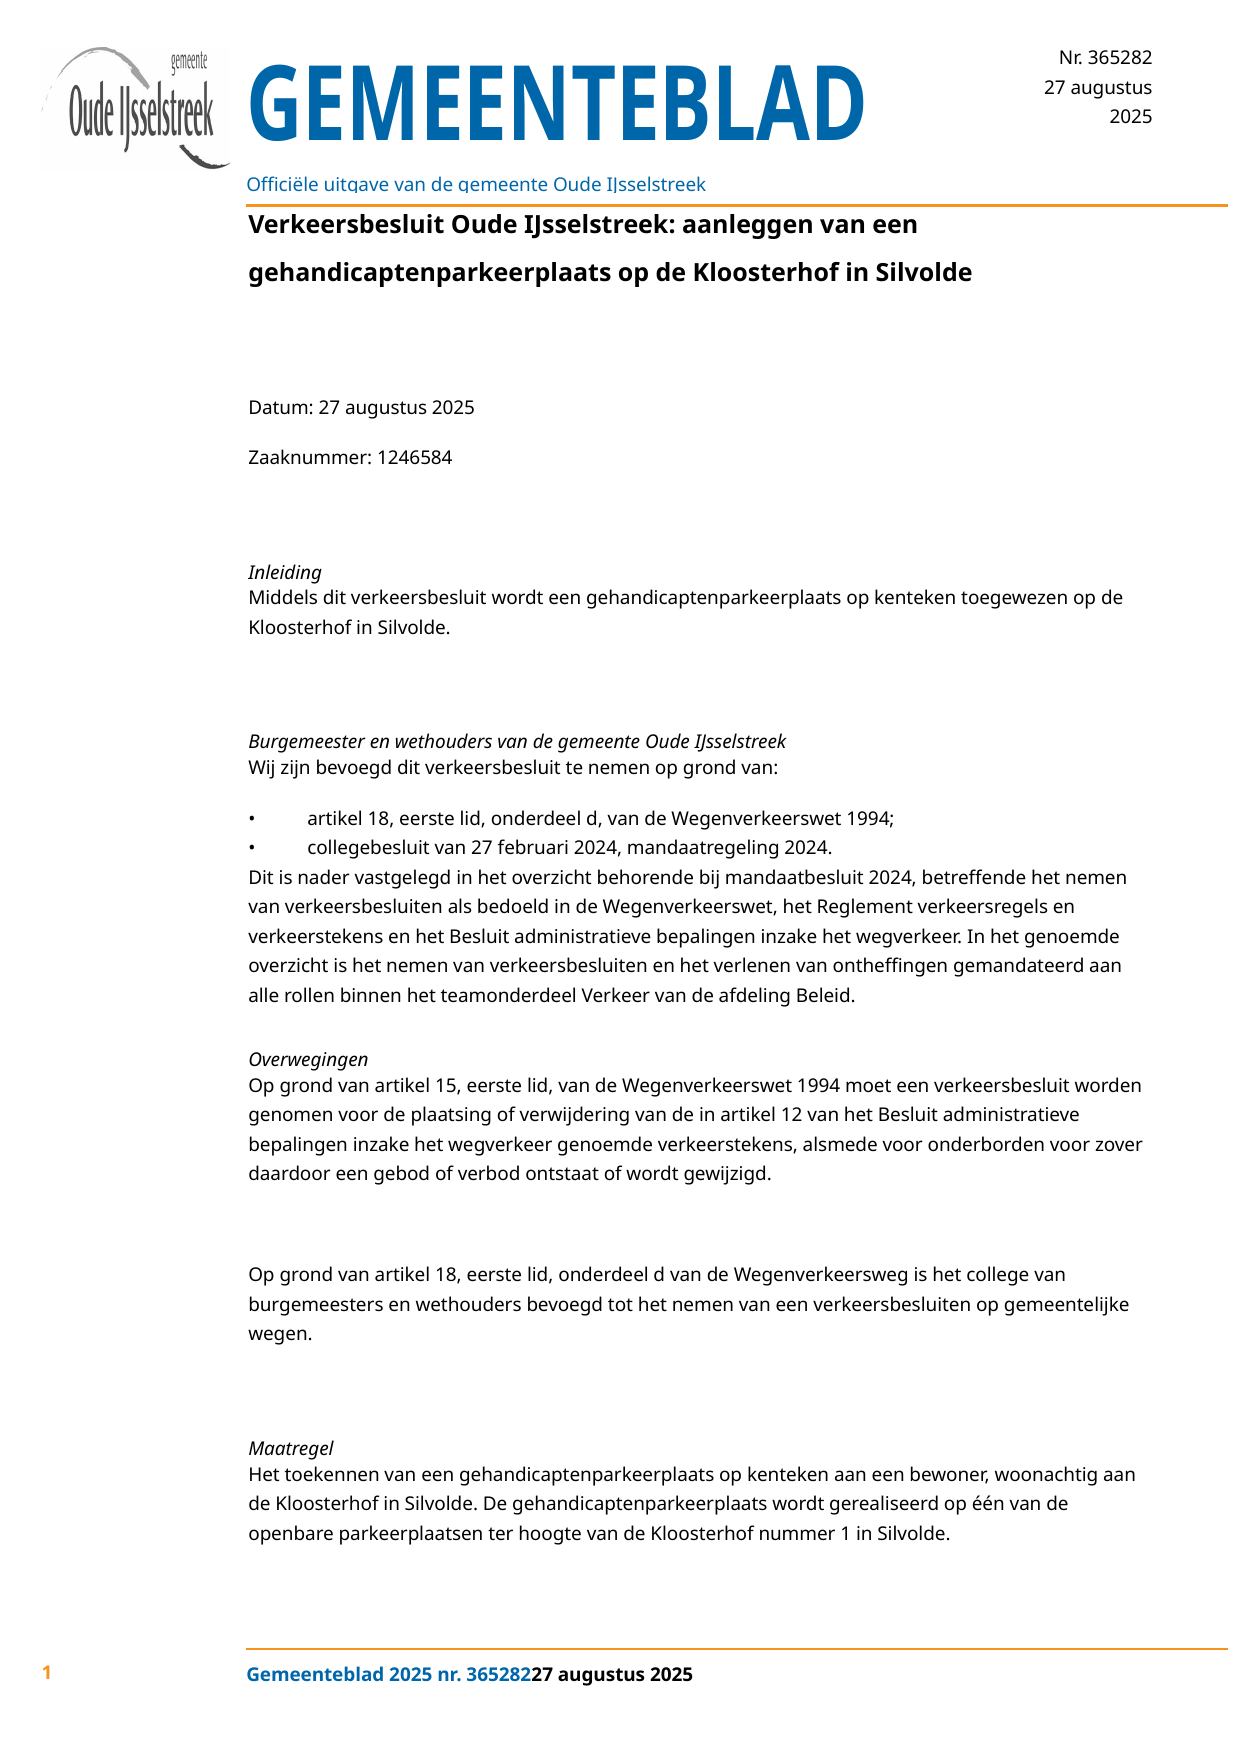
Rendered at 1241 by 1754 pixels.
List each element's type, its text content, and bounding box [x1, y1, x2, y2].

text Op grond van artikel 15, eerste lid, van de Wegenverkeerswet 1994 moet een verkeersbesluit worden genomen voor de plaatsing of verwijdering van de in artikel 12 van het Besluit administratieve bepalingen inzake het wegverkeer genoemde verkeerstekens, alsmede voor onderborden voor zover daardoor een gebod of verbod ontstaat of wordt gewijzigd. [248, 1072, 1152, 1186]
text Overwegingen [248, 1046, 1152, 1072]
text Het toekennen van een gehandicaptenparkeerplaats op kenteken aan een bewoner, woonachtig aan de Kloosterhof in Silvolde. De gehandicaptenparkeerplaats wordt gerealiseerd op één van de openbare parkeerplaatsen ter hoogte van de Kloosterhof nummer 1 in Silvolde. [248, 1461, 1152, 1546]
text Op grond van artikel 18, eerste lid, onderdeel d van de Wegenverkeersweg is het college van burgemeesters en wethouders bevoegd tot het nemen van een verkeersbesluiten op gemeentelijke wegen. [248, 1261, 1152, 1346]
text Inleiding [248, 559, 1152, 584]
text Zaaknummer: 1246584 [248, 444, 1152, 470]
text Dit is nader vastgelegd in het overzicht behorende bij mandaatbesluit 2024, betreffende het nemen van verkeersbesluiten als bedoeld in de Wegenverkeerswet, het Reglement verkeersregels en verkeerstekens en het Besluit administratieve bepalingen inzake het wegverkeer. In het genoemde overzicht is het nemen van verkeersbesluiten en het verlenen van ontheffingen gemandateerd aan alle rollen binnen het teamonderdeel Verkeer van de afdeling Beleid. [248, 864, 1152, 1008]
text Middels dit verkeersbesluit wordt een gehandicaptenparkeerplaats op kenteken toegewezen op de Kloosterhof in Silvolde. [248, 584, 1152, 640]
text Datum: 27 augustus 2025 [248, 394, 1152, 420]
text Verkeersbesluit Oude IJsselstreek: aanleggen van een gehandicaptenparkeerplaats op de Kloosterhof in Silvolde [248, 207, 1152, 288]
list artikel 18, eerste lid, onderdeel d, van de Wegenverkeerswet 1994; [248, 805, 1152, 830]
list collegebesluit van 27 februari 2024, mandaatregeling 2024. [248, 834, 1152, 860]
picture [41, 47, 231, 172]
text Maatregel [248, 1435, 1152, 1461]
text Burgemeester en wethouders van de gemeente Oude IJsselstreek [248, 728, 1152, 754]
text Wij zijn bevoegd dit verkeersbesluit te nemen op grond van: [248, 754, 1152, 780]
